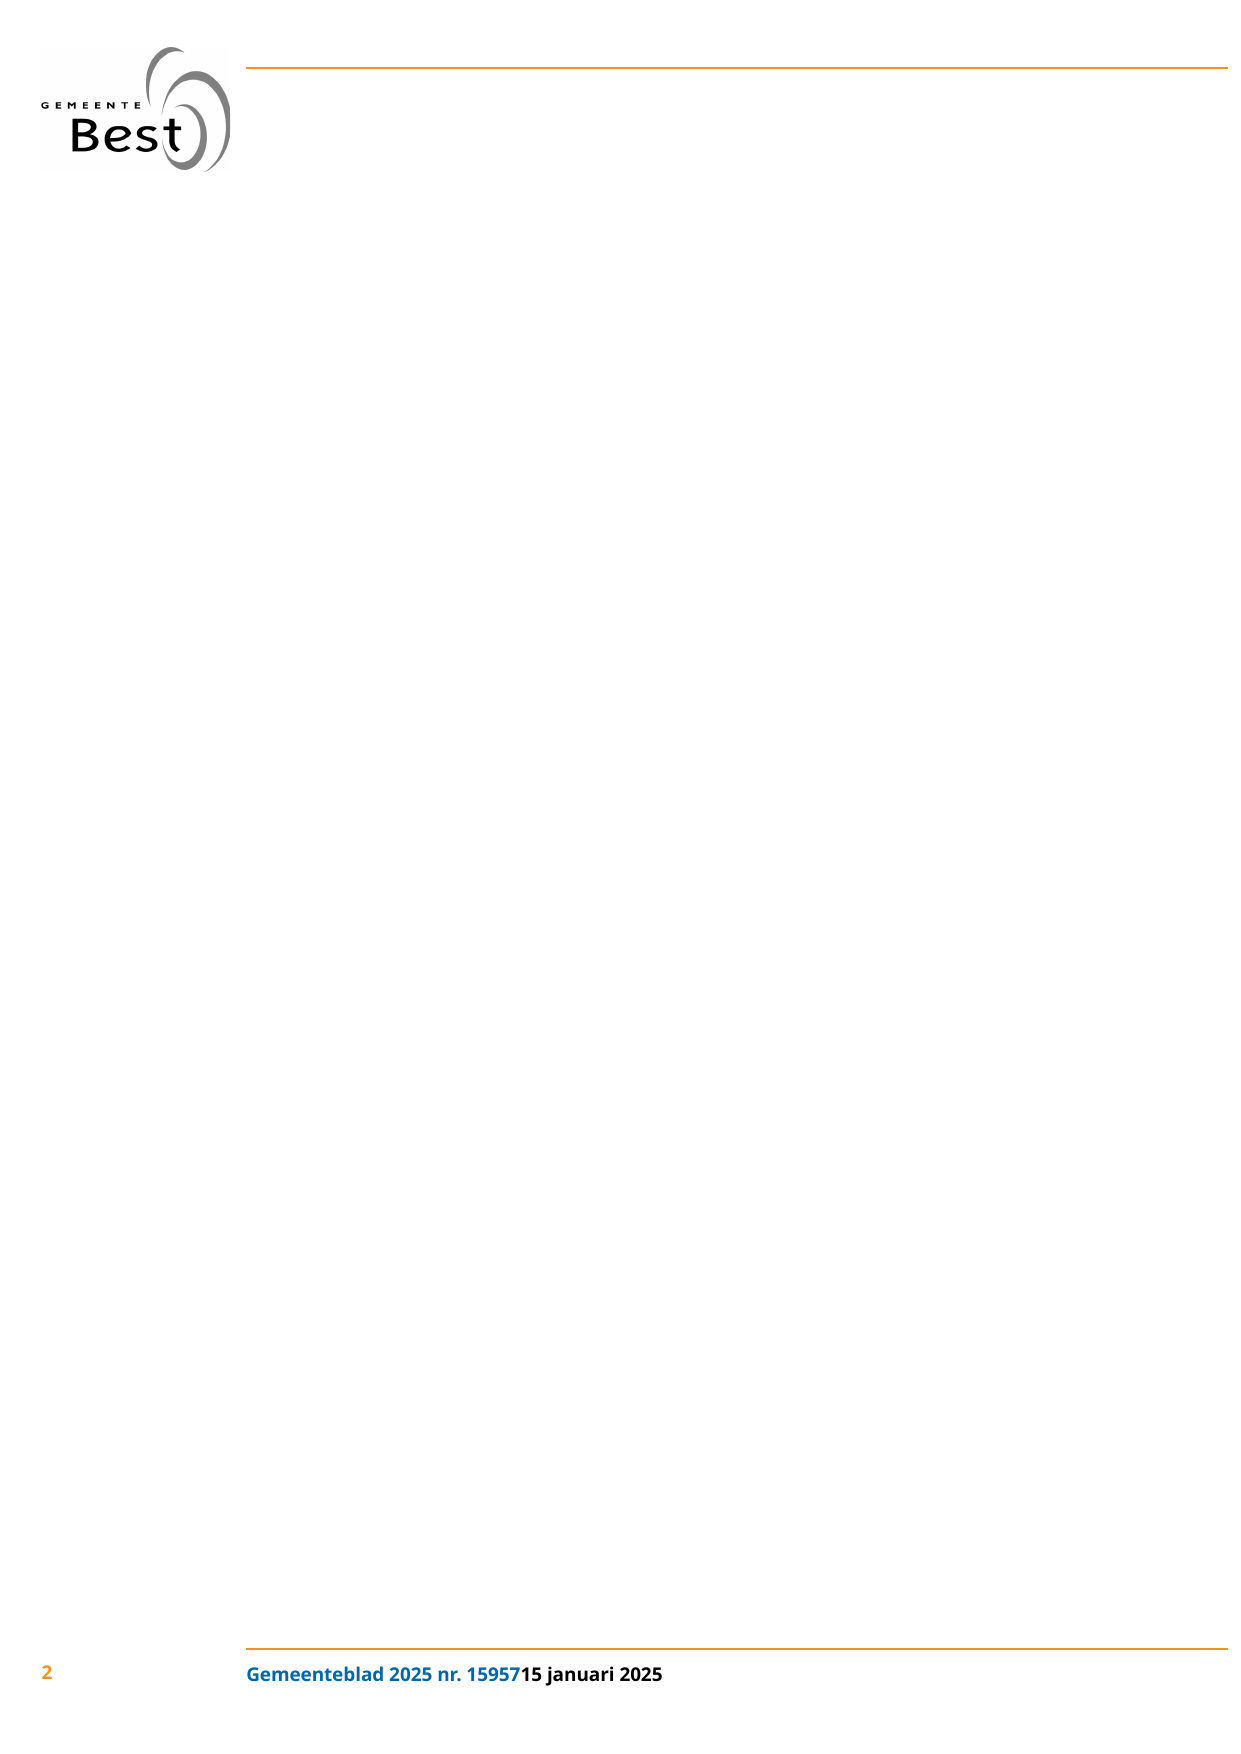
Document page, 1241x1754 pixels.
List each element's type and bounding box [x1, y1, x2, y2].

picture [41, 47, 231, 172]
